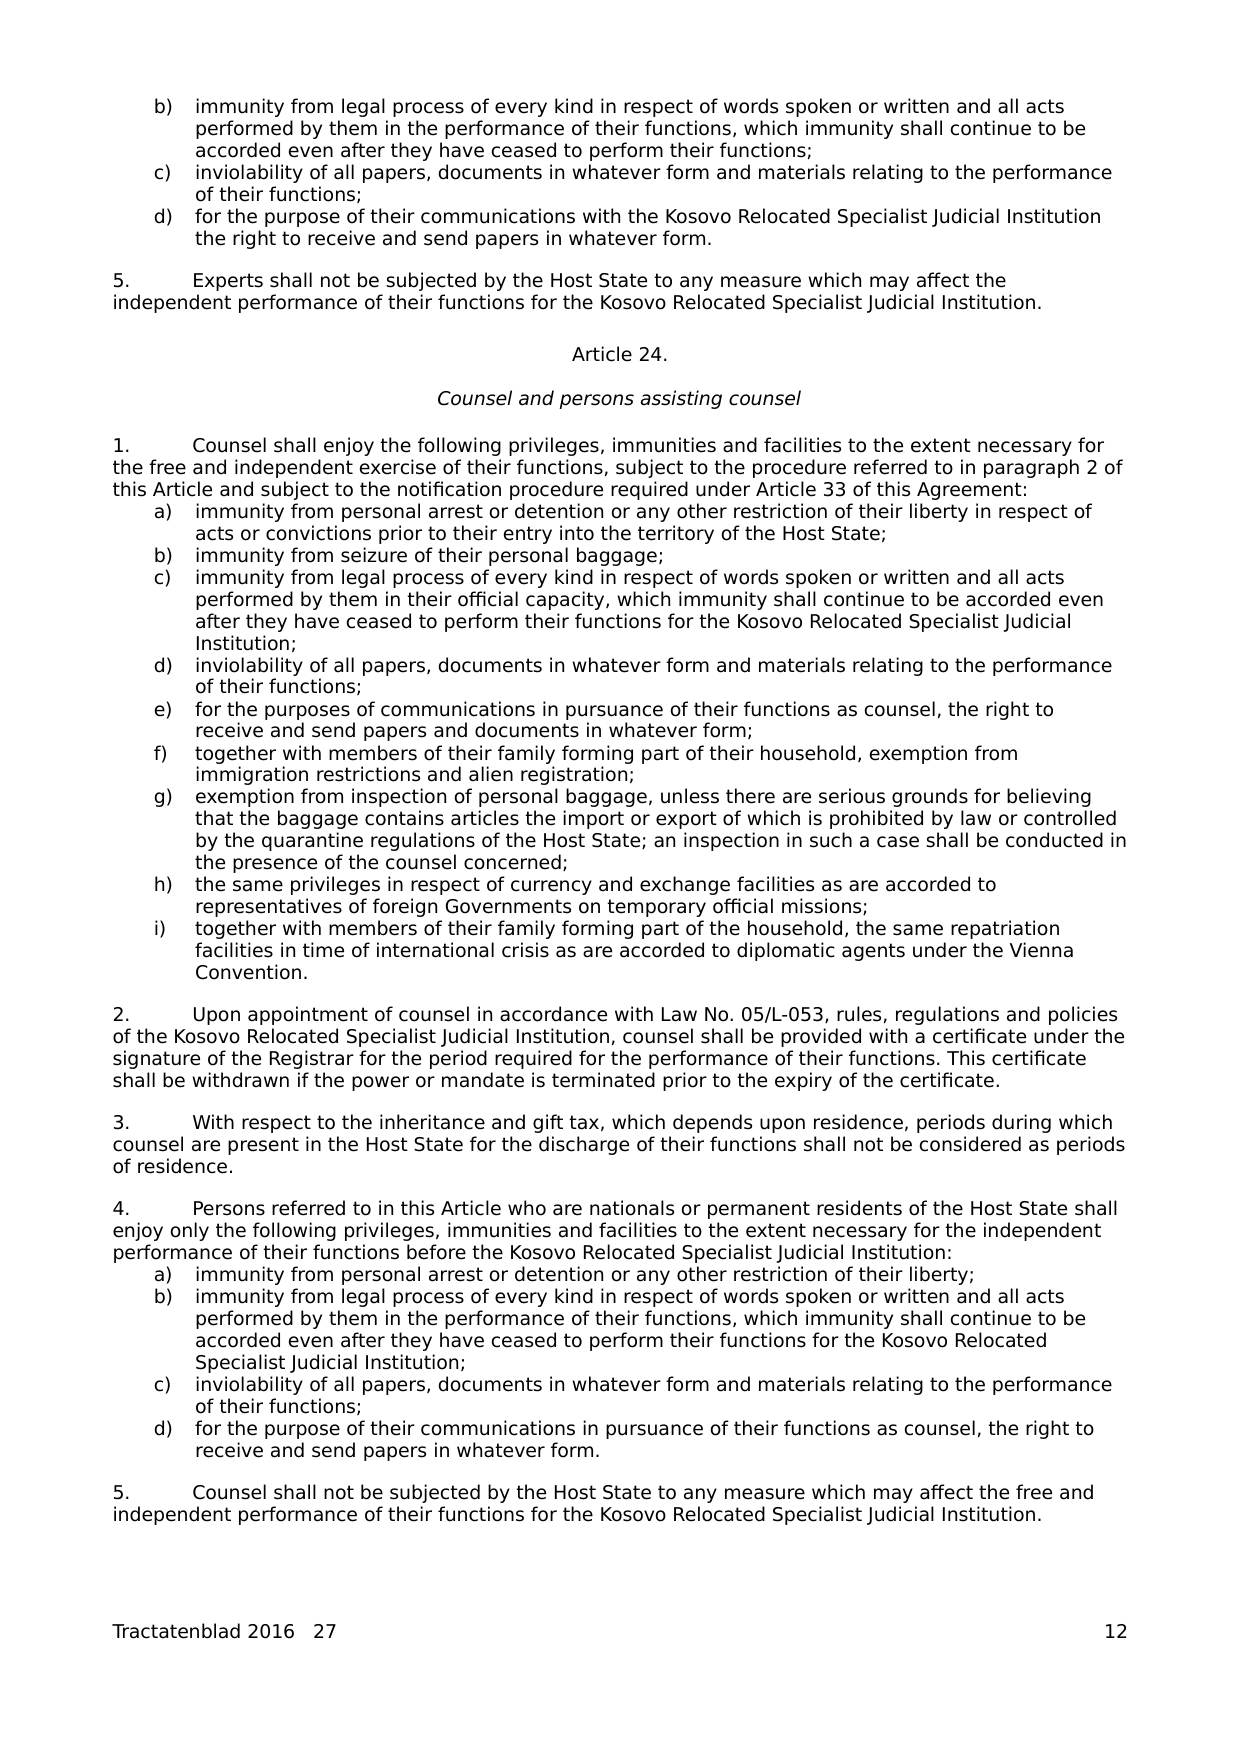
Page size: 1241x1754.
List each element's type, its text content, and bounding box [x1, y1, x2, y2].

text 3. With respect to the inheritance and gift tax, which depends upon residence, periods during which counsel are present in the Host State for the discharge of their functions shall not be considered as periods of residence. [112, 1112, 1128, 1178]
text h) the same privileges in respect of currency and exchange facilities as are accorded to representatives of foreign Governments on temporary official missions; [153, 874, 1128, 918]
text 2. Upon appointment of counsel in accordance with Law No. 05/L-053, rules, regulations and policies of the Kosovo Relocated Specialist Judicial Institution, counsel shall be provided with a certificate under the signature of the Registrar for the period required for the performance of their functions. This certificate shall be withdrawn if the power or mandate is terminated prior to the expiry of the certificate. [112, 1004, 1128, 1092]
text b) immunity from seizure of their personal baggage; [153, 544, 1128, 567]
text a) immunity from personal arrest or detention or any other restriction of their liberty in respect of acts or convictions prior to their entry into the territory of the Host State; [153, 501, 1128, 544]
text d) for the purpose of their communications with the Kosovo Relocated Specialist Judicial Institution the right to receive and send papers in whatever form. [153, 206, 1128, 250]
text c) immunity from legal process of every kind in respect of words spoken or written and all acts performed by them in their official capacity, which immunity shall continue to be accorded even after they have ceased to perform their functions for the Kosovo Relocated Specialist Judicial Institution; [153, 567, 1128, 654]
text b) immunity from legal process of every kind in respect of words spoken or written and all acts performed by them in the performance of their functions, which immunity shall continue to be accorded even after they have ceased to perform their functions; [153, 96, 1128, 162]
text 5. Counsel shall not be subjected by the Host State to any measure which may affect the free and independent performance of their functions for the Kosovo Relocated Specialist Judicial Institution. [112, 1482, 1128, 1526]
text i) together with members of their family forming part of the household, the same repatriation facilities in time of international crisis as are accorded to diplomatic agents under the Vienna Convention. [153, 918, 1128, 984]
text a) immunity from personal arrest or detention or any other restriction of their liberty; [153, 1264, 1128, 1286]
text d) inviolability of all papers, documents in whatever form and materials relating to the performance of their functions; [153, 654, 1128, 698]
text 1. Counsel shall enjoy the following privileges, immunities and facilities to the extent necessary for the free and independent exercise of their functions, subject to the procedure referred to in paragraph 2 of this Article and subject to the notification procedure required under Article 33 of this Agreement: [112, 435, 1128, 501]
text b) immunity from legal process of every kind in respect of words spoken or written and all acts performed by them in the performance of their functions, which immunity shall continue to be accorded even after they have ceased to perform their functions for the Kosovo Relocated Specialist Judicial Institution; [153, 1286, 1128, 1374]
subtitle Article 24. Counsel and persons assisting counsel [112, 344, 1128, 410]
text f) together with members of their family forming part of their household, exemption from immigration restrictions and alien registration; [153, 742, 1128, 786]
text 5. Experts shall not be subjected by the Host State to any measure which may affect the independent performance of their functions for the Kosovo Relocated Specialist Judicial Institution. [112, 270, 1128, 314]
text e) for the purposes of communications in pursuance of their functions as counsel, the right to receive and send papers and documents in whatever form; [153, 698, 1128, 742]
text c) inviolability of all papers, documents in whatever form and materials relating to the performance of their functions; [153, 162, 1128, 206]
text d) for the purpose of their communications in pursuance of their functions as counsel, the right to receive and send papers in whatever form. [153, 1418, 1128, 1462]
text g) exemption from inspection of personal baggage, unless there are serious grounds for believing that the baggage contains articles the import or export of which is prohibited by law or controlled by the quarantine regulations of the Host State; an inspection in such a case shall be conducted in the presence of the counsel concerned; [153, 786, 1128, 874]
text c) inviolability of all papers, documents in whatever form and materials relating to the performance of their functions; [153, 1374, 1128, 1418]
text 4. Persons referred to in this Article who are nationals or permanent residents of the Host State shall enjoy only the following privileges, immunities and facilities to the extent necessary for the independent performance of their functions before the Kosovo Relocated Specialist Judicial Institution: [112, 1198, 1128, 1264]
